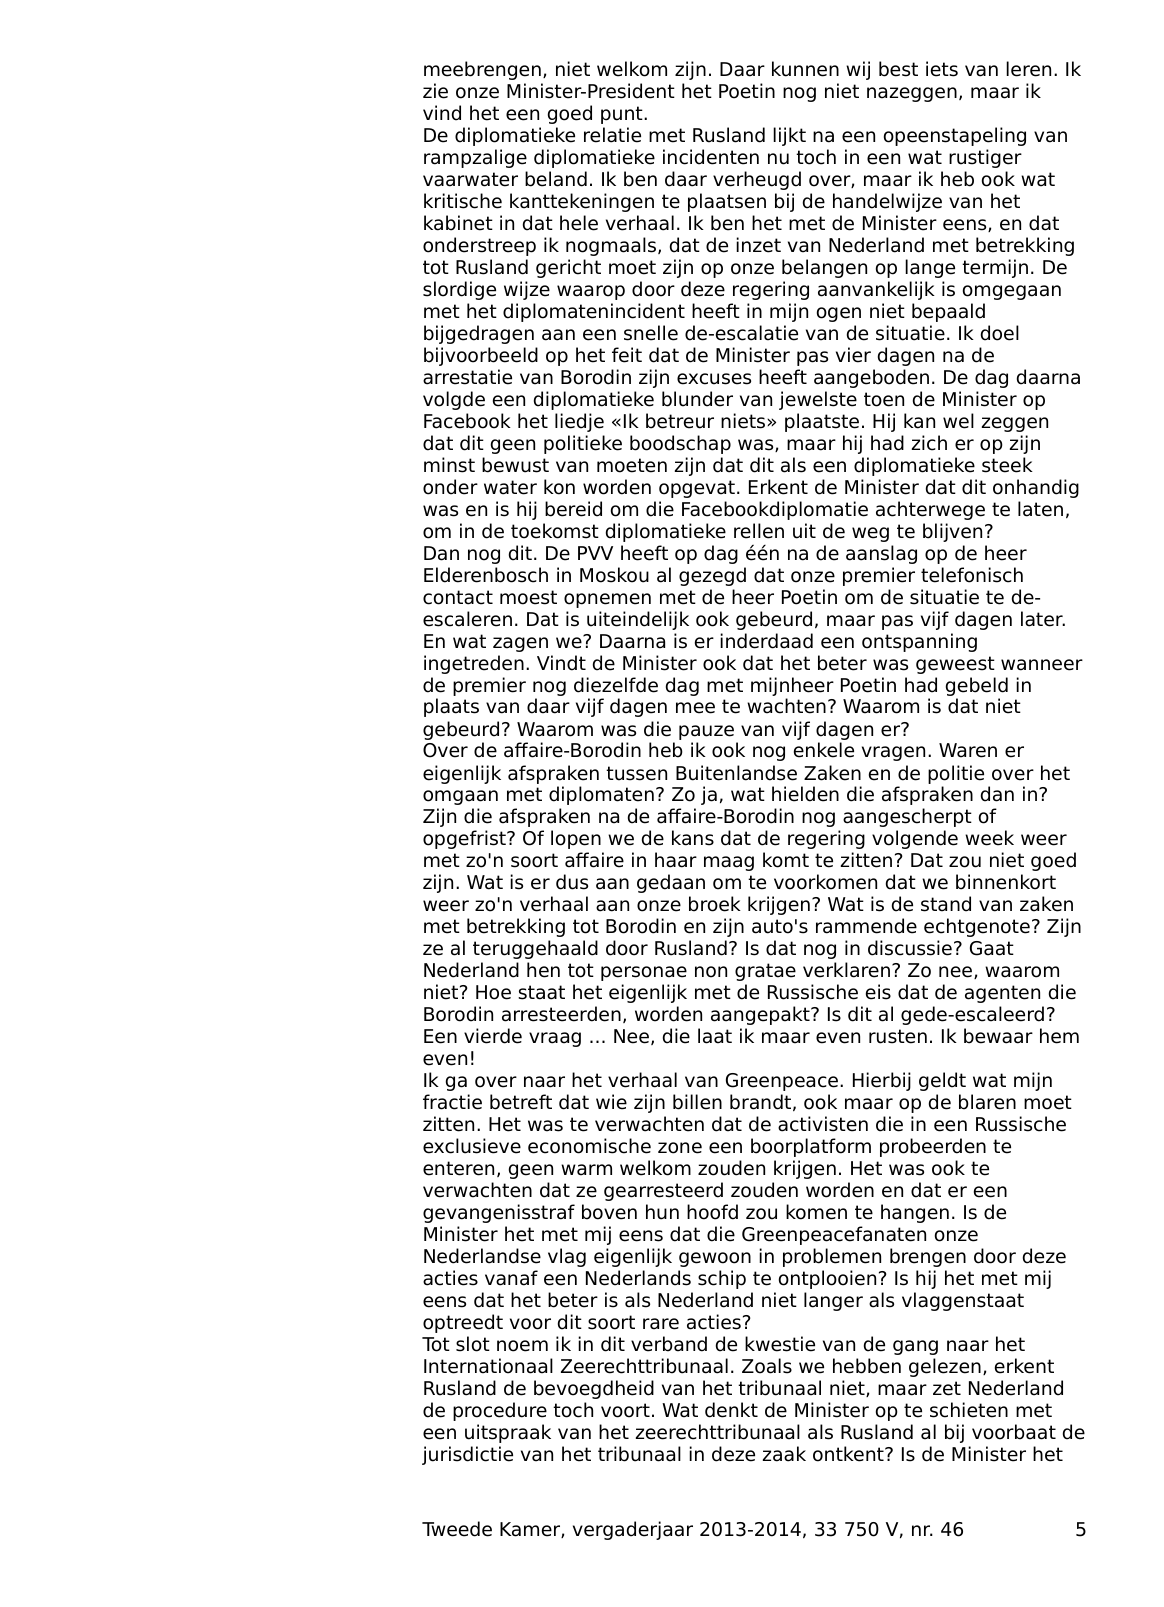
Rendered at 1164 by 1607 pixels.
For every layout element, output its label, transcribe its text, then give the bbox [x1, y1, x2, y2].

text Tot slot noem ik in dit verband de kwestie van de gang naar het Internationaal Zeerechttribunaal. Zoals we hebben gelezen, erkent Rusland de bevoegdheid van het tribunaal niet, maar zet Nederland de procedure toch voort. Wat denkt de Minister op te schieten met een uitspraak van het zeerechttribunaal als Rusland al bij voorbaat de jurisdictie van het tribunaal in deze zaak ontkent? Is de Minister het [422, 1334, 1087, 1466]
text De diplomatieke relatie met Rusland lijkt na een opeenstapeling van rampzalige diplomatieke incidenten nu toch in een wat rustiger vaarwater beland. Ik ben daar verheugd over, maar ik heb ook wat kritische kanttekeningen te plaatsen bij de handelwijze van het kabinet in dat hele verhaal. Ik ben het met de Minister eens, en dat onderstreep ik nogmaals, dat de inzet van Nederland met betrekking tot Rusland gericht moet zijn op onze belangen op lange termijn. De slordige wijze waarop door deze regering aanvankelijk is omgegaan met het diplomatenincident heeft in mijn ogen niet bepaald bijgedragen aan een snelle de-escalatie van de situatie. Ik doel bijvoorbeeld op het feit dat de Minister pas vier dagen na de arrestatie van Borodin zijn excuses heeft aangeboden. De dag daarna volgde een diplomatieke blunder van jewelste toen de Minister op Facebook het liedje «Ik betreur niets» plaatste. Hij kan wel zeggen dat dit geen politieke boodschap was, maar hij had zich er op zijn minst bewust van moeten zijn dat dit als een diplomatieke steek onder water kon worden opgevat. Erkent de Minister dat dit onhandig was en is hij bereid om die Facebookdiplomatie achterwege te laten, om in de toekomst diplomatieke rellen uit de weg te blijven? [422, 125, 1087, 543]
text Ik ga over naar het verhaal van Greenpeace. Hierbij geldt wat mijn fractie betreft dat wie zijn billen brandt, ook maar op de blaren moet zitten. Het was te verwachten dat de activisten die in een Russische exclusieve economische zone een boorplatform probeerden te enteren, geen warm welkom zouden krijgen. Het was ook te verwachten dat ze gearresteerd zouden worden en dat er een gevangenisstraf boven hun hoofd zou komen te hangen. Is de Minister het met mij eens dat die Greenpeacefanaten onze Nederlandse vlag eigenlijk gewoon in problemen brengen door deze acties vanaf een Nederlands schip te ontplooien? Is hij het met mij eens dat het beter is als Nederland niet langer als vlaggenstaat optreedt voor dit soort rare acties? [422, 1070, 1087, 1334]
text meebrengen, niet welkom zijn. Daar kunnen wij best iets van leren. Ik zie onze Minister-President het Poetin nog niet nazeggen, maar ik vind het een goed punt. [422, 59, 1087, 125]
text Over de affaire-Borodin heb ik ook nog enkele vragen. Waren er eigenlijk afspraken tussen Buitenlandse Zaken en de politie over het omgaan met diplomaten? Zo ja, wat hielden die afspraken dan in? Zijn die afspraken na de affaire-Borodin nog aangescherpt of opgefrist? Of lopen we de kans dat de regering volgende week weer met zo'n soort affaire in haar maag komt te zitten? Dat zou niet goed zijn. Wat is er dus aan gedaan om te voorkomen dat we binnenkort weer zo'n verhaal aan onze broek krijgen? Wat is de stand van zaken met betrekking tot Borodin en zijn auto's rammende echtgenote? Zijn ze al teruggehaald door Rusland? Is dat nog in discussie? Gaat Nederland hen tot personae non gratae verklaren? Zo nee, waarom niet? Hoe staat het eigenlijk met de Russische eis dat de agenten die Borodin arresteerden, worden aangepakt? Is dit al gede-escaleerd? Een vierde vraag ... Nee, die laat ik maar even rusten. Ik bewaar hem even! [422, 740, 1087, 1070]
text Dan nog dit. De PVV heeft op dag één na de aanslag op de heer Elderenbosch in Moskou al gezegd dat onze premier telefonisch contact moest opnemen met de heer Poetin om de situatie te de-escaleren. Dat is uiteindelijk ook gebeurd, maar pas vijf dagen later. En wat zagen we? Daarna is er inderdaad een ontspanning ingetreden. Vindt de Minister ook dat het beter was geweest wanneer de premier nog diezelfde dag met mijnheer Poetin had gebeld in plaats van daar vijf dagen mee te wachten? Waarom is dat niet gebeurd? Waarom was die pauze van vijf dagen er? [422, 543, 1087, 740]
